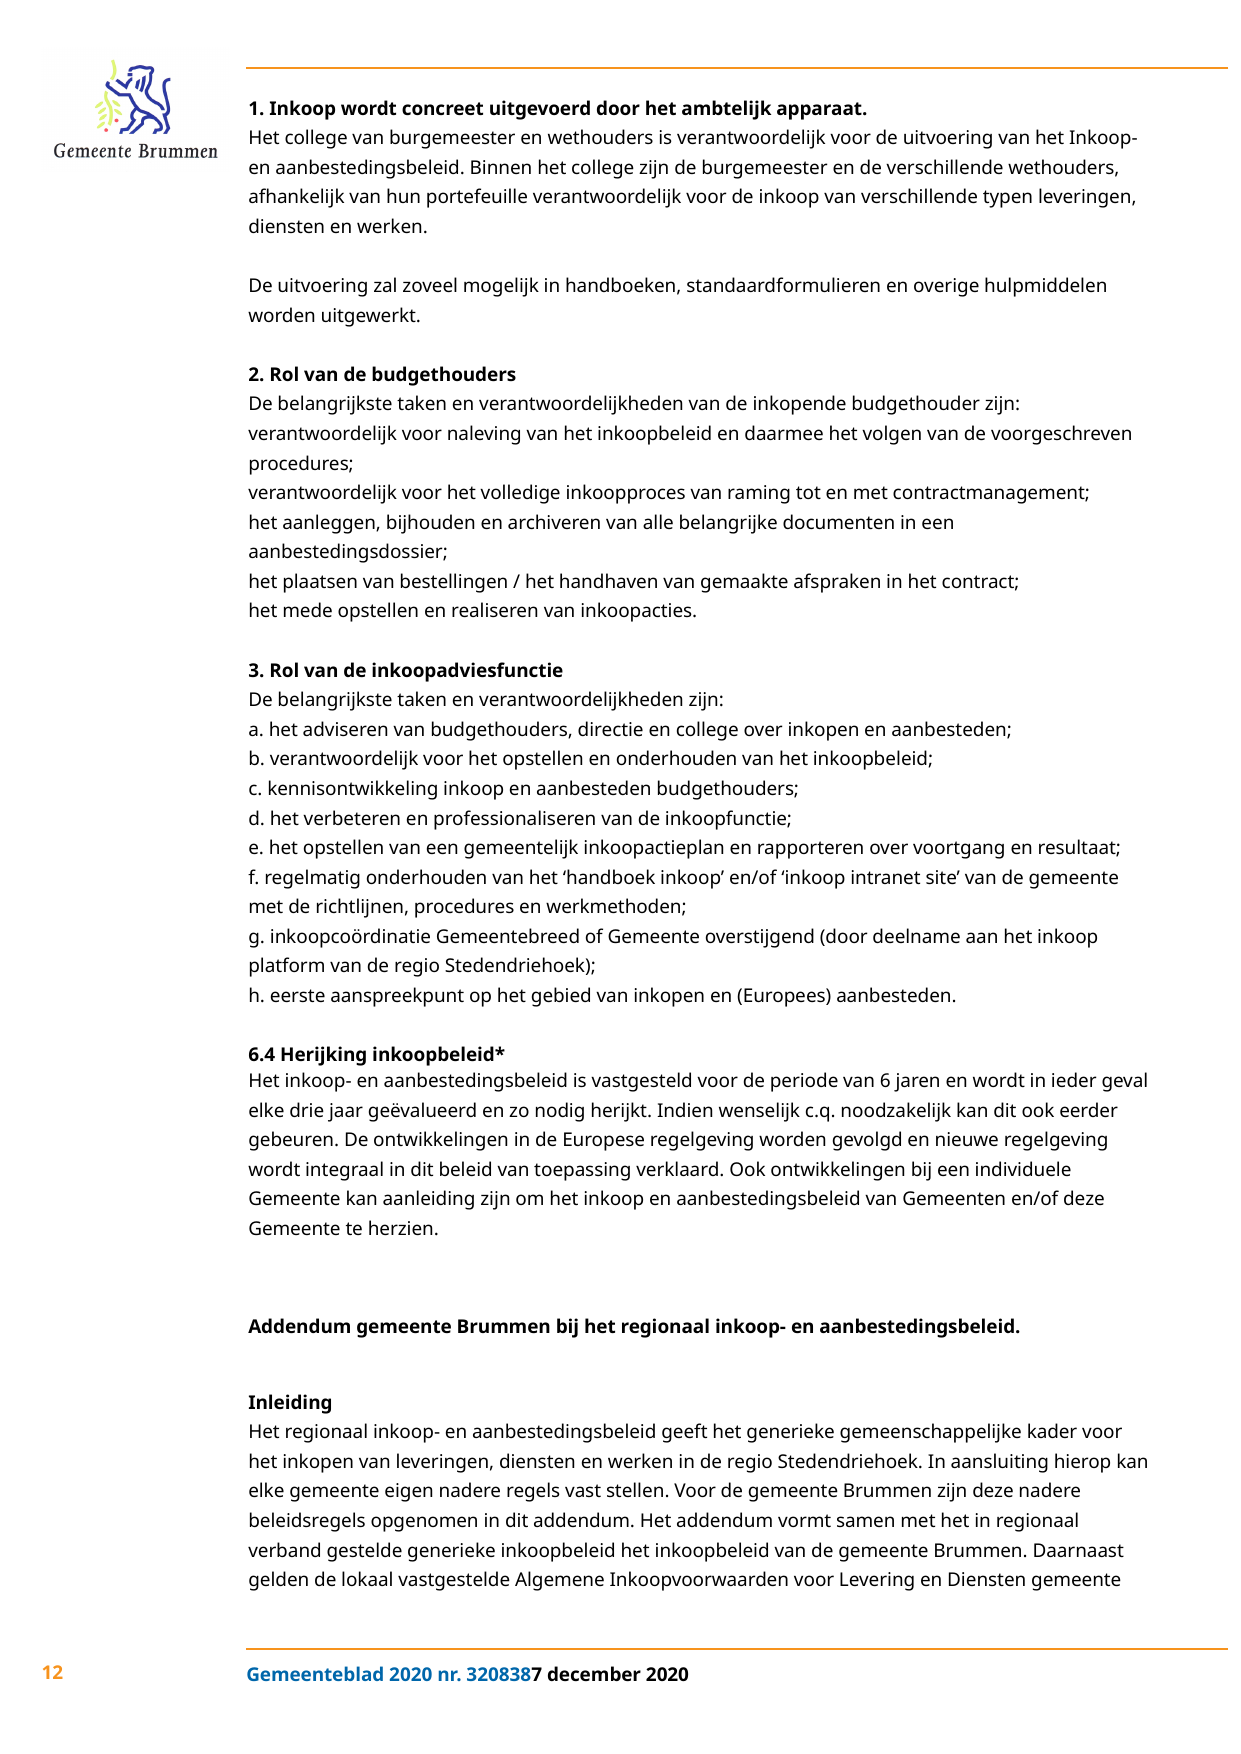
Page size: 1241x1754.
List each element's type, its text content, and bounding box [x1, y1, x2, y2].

text 6.4 Herijking inkoopbeleid* [248, 1041, 1152, 1067]
text Inleiding [248, 1389, 1152, 1414]
text b. verantwoordelijk voor het opstellen en onderhouden van het inkoopbeleid; [248, 746, 1152, 771]
text verantwoordelijk voor het volledige inkoopproces van raming tot en met contractmanagement; [248, 479, 1152, 505]
text g. inkoopcoördinatie Gemeentebreed of Gemeente overstijgend (door deelname aan het inkoop platform van de regio Stedendriehoek); [248, 923, 1152, 978]
picture [41, 47, 231, 172]
text het aanleggen, bijhouden en archiveren van alle belangrijke documenten in een aanbestedingsdossier; [248, 509, 1152, 564]
text f. regelmatig onderhouden van het ‘handboek inkoop’ en/of ‘inkoop intranet site’ van de gemeente met de richtlijnen, procedures en werkmethoden; [248, 864, 1152, 919]
text 2. Rol van de budgethouders [248, 361, 1152, 387]
text 3. Rol van de inkoopadviesfunctie [248, 657, 1152, 683]
text De belangrijkste taken en verantwoordelijkheden zijn: [248, 686, 1152, 712]
text het mede opstellen en realiseren van inkoopacties. [248, 598, 1152, 623]
text Addendum gemeente Brummen bij het regionaal inkoop- en aanbestedingsbeleid. [248, 1311, 1152, 1339]
text Het regionaal inkoop- en aanbestedingsbeleid geeft het generieke gemeenschappelijke kader voor het inkopen van leveringen, diensten en werken in de regio Stedendriehoek. In aansluiting hierop kan elke gemeente eigen nadere regels vast stellen. Voor de gemeente Brummen zijn deze nadere beleidsregels opgenomen in dit addendum. Het addendum vormt samen met het in regionaal verband gestelde generieke inkoopbeleid het inkoopbeleid van de gemeente Brummen. Daarnaast gelden de lokaal vastgestelde Algemene Inkoopvoorwaarden voor Levering en Diensten gemeente [248, 1418, 1152, 1592]
text verantwoordelijk voor naleving van het inkoopbeleid en daarmee het volgen van de voorgeschreven procedures; [248, 420, 1152, 476]
text d. het verbeteren en professionaliseren van de inkoopfunctie; [248, 805, 1152, 831]
text e. het opstellen van een gemeentelijk inkoopactieplan en rapporteren over voortgang en resultaat; [248, 834, 1152, 860]
text Het inkoop- en aanbestedingsbeleid is vastgesteld voor de periode van 6 jaren en wordt in ieder geval elke drie jaar geëvalueerd en zo nodig herijkt. Indien wenselijk c.q. noodzakelijk kan dit ook eerder gebeuren. De ontwikkelingen in de Europese regelgeving worden gevolgd en nieuwe regelgeving wordt integraal in dit beleid van toepassing verklaard. Ook ontwikkelingen bij een individuele Gemeente kan aanleiding zijn om het inkoop en aanbestedingsbeleid van Gemeenten en/of deze Gemeente te herzien. [248, 1067, 1152, 1241]
text het plaatsen van bestellingen / het handhaven van gemaakte afspraken in het contract; [248, 568, 1152, 594]
text Het college van burgemeester en wethouders is verantwoordelijk voor de uitvoering van het Inkoop- en aanbestedingsbeleid. Binnen het college zijn de burgemeester en de verschillende wethouders, afhankelijk van hun portefeuille verantwoordelijk voor de inkoop van verschillende typen leveringen, diensten en werken. [248, 124, 1152, 239]
text c. kennisontwikkeling inkoop en aanbesteden budgethouders; [248, 775, 1152, 801]
text a. het adviseren van budgethouders, directie en college over inkopen en aanbesteden; [248, 716, 1152, 742]
text h. eerste aanspreekpunt op het gebied van inkopen en (Europees) aanbesteden. [248, 982, 1152, 1008]
text De uitvoering zal zoveel mogelijk in handboeken, standaardformulieren en overige hulpmiddelen worden uitgewerkt. [248, 272, 1152, 328]
text 1. Inkoop wordt concreet uitgevoerd door het ambtelijk apparaat. [248, 95, 1152, 121]
text De belangrijkste taken en verantwoordelijkheden van de inkopende budgethouder zijn: [248, 391, 1152, 416]
